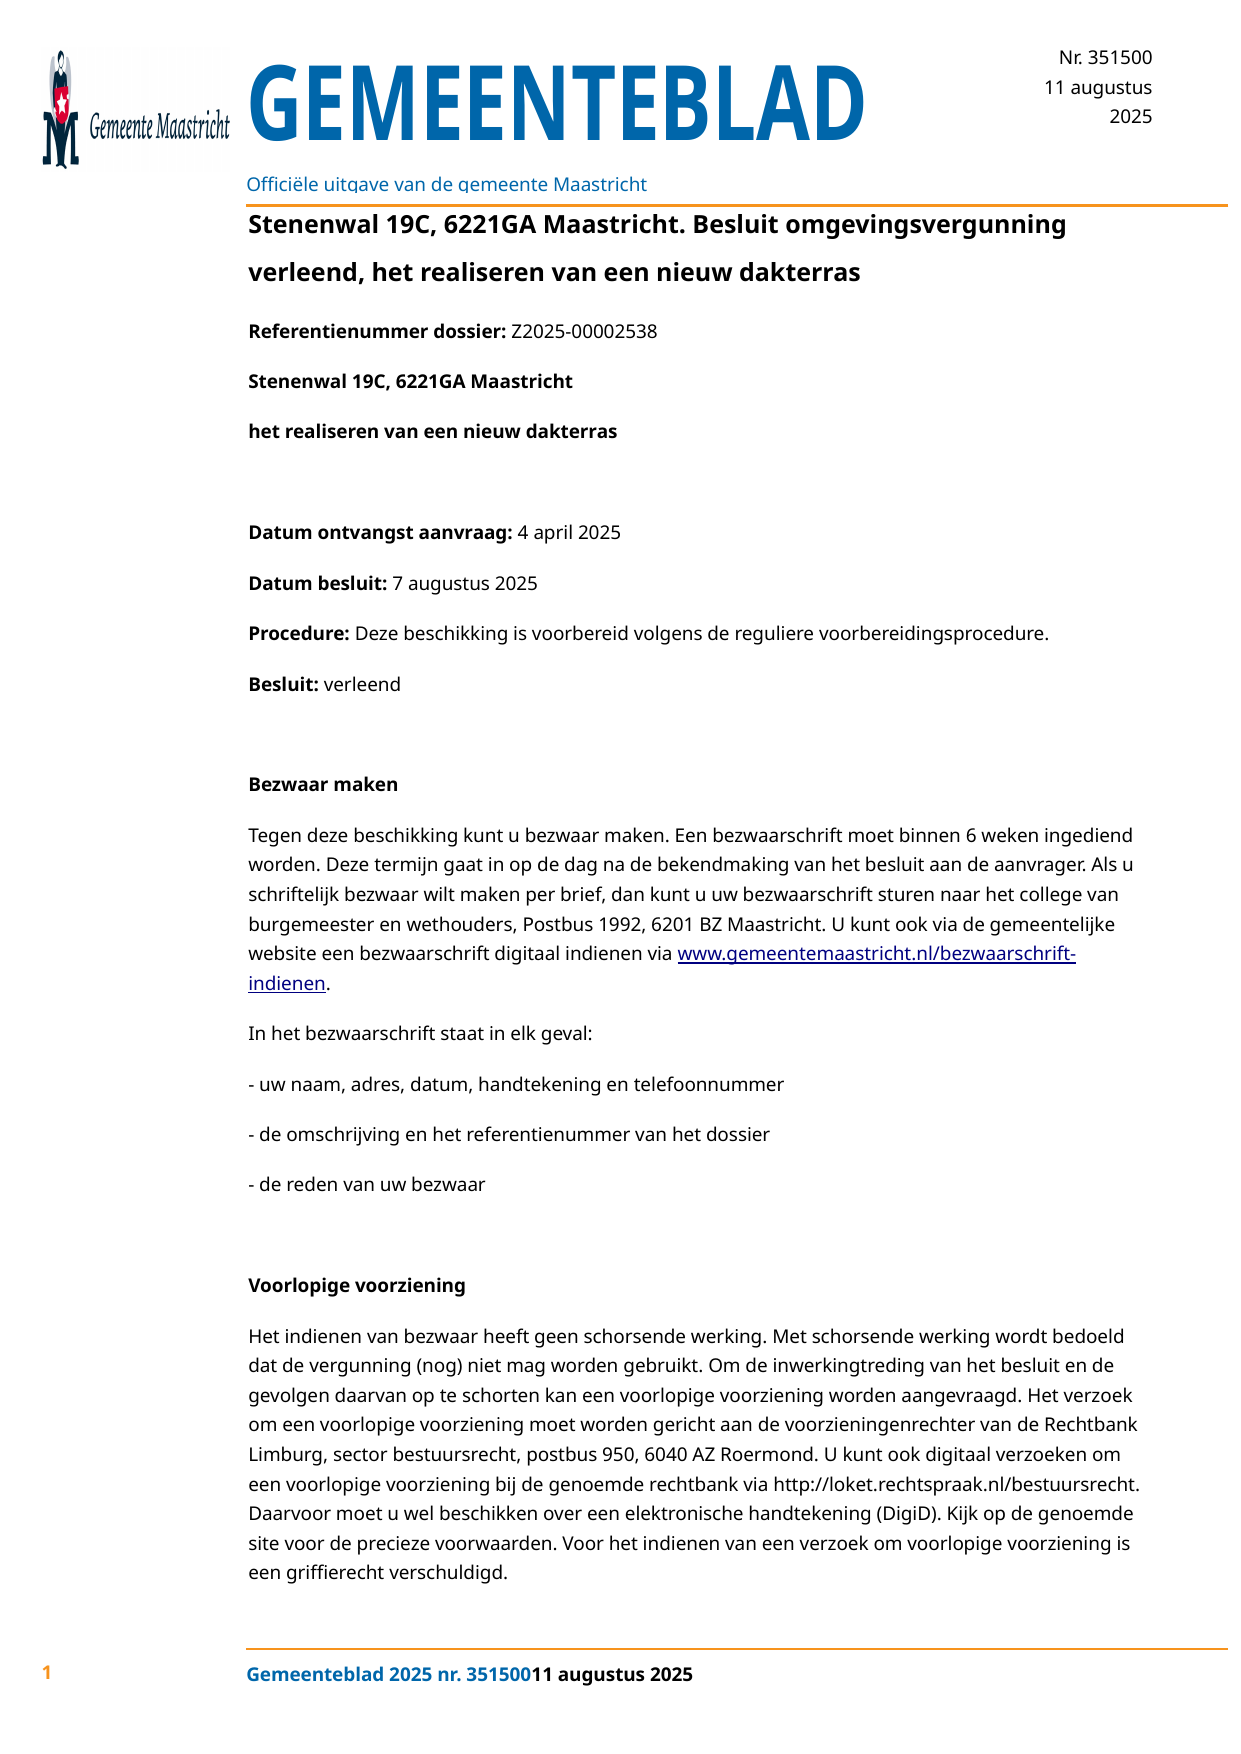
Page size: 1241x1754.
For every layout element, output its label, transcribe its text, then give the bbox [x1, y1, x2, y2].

text - uw naam, adres, datum, handtekening en telefoonnummer [248, 1071, 1152, 1097]
text In het bezwaarschrift staat in elk geval: [248, 1020, 1152, 1046]
text Datum ontvangst aanvraag: 4 april 2025 [248, 519, 1152, 545]
text het realiseren van een nieuw dakterras [248, 419, 1152, 444]
text Besluit: verleend [248, 671, 1152, 697]
text Stenenwal 19C, 6221GA Maastricht. Besluit omgevingsvergunning verleend, het realiseren van een nieuw dakterras [248, 207, 1152, 288]
text Procedure: Deze beschikking is voorbereid volgens de reguliere voorbereidingsprocedure. [248, 620, 1152, 646]
text Het indienen van bezwaar heeft geen schorsende werking. Met schorsende werking wordt bedoeld dat de vergunning (nog) niet mag worden gebruikt. Om de inwerkingtreding van het besluit en de gevolgen daarvan op te schorten kan een voorlopige voorziening worden aangevraagd. Het verzoek om een voorlopige voorziening moet worden gericht aan de voorzieningenrechter van de Rechtbank Limburg, sector bestuursrecht, postbus 950, 6040 AZ Roermond. U kunt ook digitaal verzoeken om een voorlopige voorziening bij de genoemde rechtbank via http://loket.rechtspraak.nl/bestuursrecht. Daarvoor moet u wel beschikken over een elektronische handtekening (DigiD). Kijk op de genoemde site voor de precieze voorwaarden. Voor het indienen van een verzoek om voorlopige voorziening is een griffierecht verschuldigd. [248, 1323, 1152, 1585]
text Referentienummer dossier: Z2025-00002538 [248, 318, 1152, 344]
text Voorlopige voorziening [248, 1272, 1152, 1298]
text Datum besluit: 7 augustus 2025 [248, 570, 1152, 596]
text Tegen deze beschikking kunt u bezwaar maken. Een bezwaarschrift moet binnen 6 weken ingediend worden. Deze termijn gaat in op de dag na de bekendmaking van het besluit aan de aanvrager. Als u schriftelijk bezwaar wilt maken per brief, dan kunt u uw bezwaarschrift sturen naar het college van burgemeester en wethouders, Postbus 1992, 6201 BZ Maastricht. U kunt ook via de gemeentelijke website een bezwaarschrift digitaal indienen via www.gemeentemaastricht.nl/bezwaarschrift-indienen. [248, 822, 1152, 996]
text Stenenwal 19C, 6221GA Maastricht [248, 368, 1152, 394]
text - de reden van uw bezwaar [248, 1172, 1152, 1197]
picture [41, 47, 231, 172]
text Bezwaar maken [248, 772, 1152, 797]
text - de omschrijving en het referentienummer van het dossier [248, 1121, 1152, 1147]
